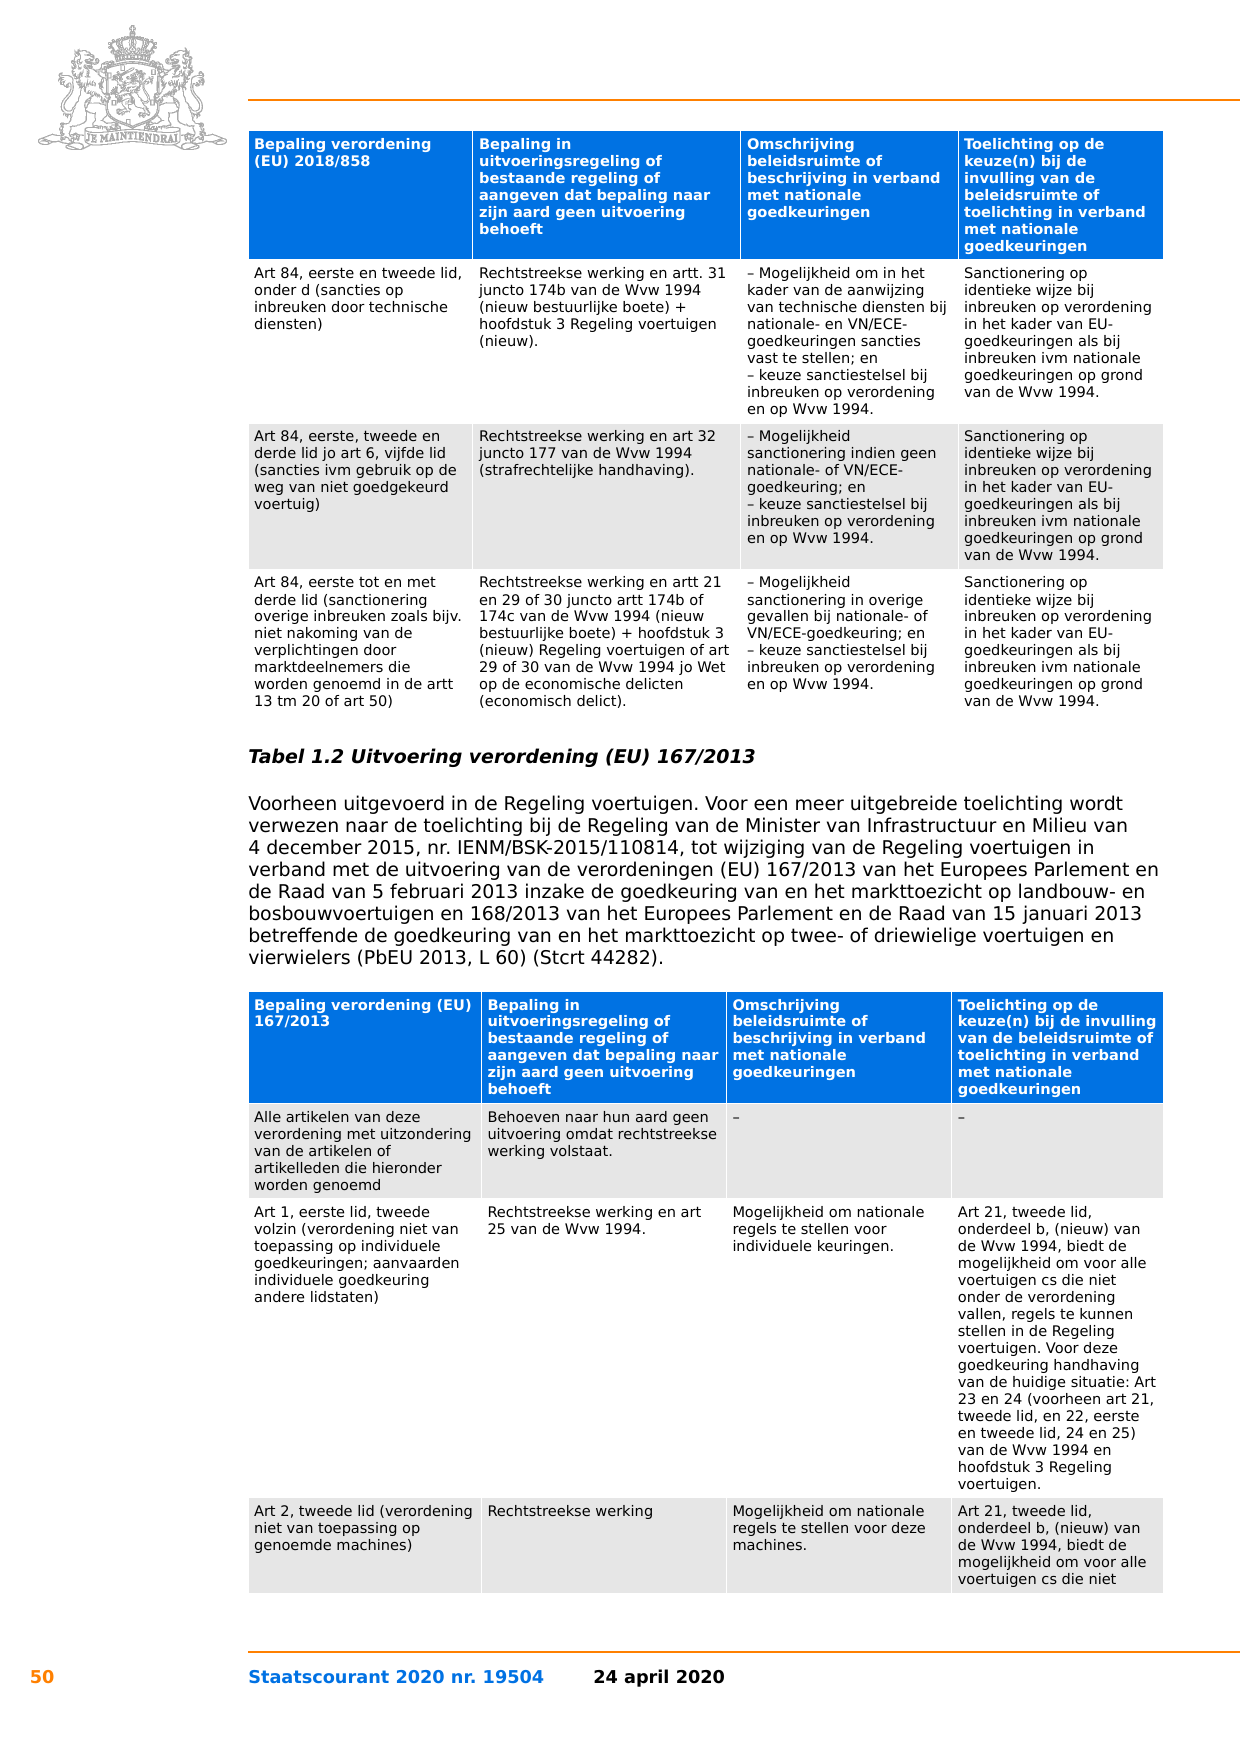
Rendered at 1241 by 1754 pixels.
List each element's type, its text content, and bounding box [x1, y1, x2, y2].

table_cell Rechtstreekse werking en art 25 van de Wvw 1994. [482, 1199, 726, 1497]
table_cell Art 84, eerste tot en met derde lid (sanctionering overige inbreuken zoals bijv. niet nakoming van de verplichtingen door marktdeelnemers die worden genoemd in de artt 13 tm 20 of art 50) [249, 570, 472, 715]
table_cell Rechtstreekse werking en artt 21 en 29 of 30 juncto artt 174b of 174c van de Wvw 1994 (nieuw bestuurlijke boete) + hoofdstuk 3 (nieuw) Regeling voertuigen of art 29 of 30 van de Wvw 1994 jo Wet op de economische delicten (economisch delict). [473, 570, 740, 715]
table_header Omschrijving beleidsruimte of beschrijving in verband met nationale goedkeuringen [741, 131, 958, 259]
table_cell – [727, 1104, 951, 1198]
table_cell Art 1, eerste lid, tweede volzin (verordening niet van toepassing op individuele goedkeuringen; aanvaarden individuele goedkeuring andere lidstaten) [249, 1199, 481, 1497]
table_cell Art 2, tweede lid (verordening niet van toepassing op genoemde machines) [249, 1498, 481, 1593]
table_cell Rechtstreekse werking en artt. 31 juncto 174b van de Wvw 1994 (nieuw bestuurlijke boete) + hoofdstuk 3 Regeling voertuigen (nieuw). [473, 260, 740, 422]
table_cell Mogelijkheid om nationale regels te stellen voor individuele keuringen. [727, 1199, 951, 1497]
text Voorheen uitgevoerd in de Regeling voertuigen. Voor een meer uitgebreide toelichting wordt verwezen naar de toelichting bij de Regeling van de Minister van Infrastructuur en Milieu van 4 december 2015, nr. IENM/BSK-2015/110814, tot wijziging van de Regeling voertuigen in verband met de uitvoering van de verordeningen (EU) 167/2013 van het Europees Parlement en de Raad van 5 februari 2013 inzake de goedkeuring van en het markttoezicht op landbouw- en bosbouwvoertuigen en 168/2013 van het Europees Parlement en de Raad van 15 januari 2013 betreffende de goedkeuring van en het markttoezicht op twee- of driewielige voertuigen en vierwielers (PbEU 2013, L 60) (Stcrt 44282). [248, 793, 1163, 969]
table_cell Art 21, tweede lid, onderdeel b, (nieuw) van de Wvw 1994, biedt de mogelijkheid om voor alle voertuigen cs die niet [952, 1498, 1163, 1593]
table_cell Art 21, tweede lid, onderdeel b, (nieuw) van de Wvw 1994, biedt de mogelijkheid om voor alle voertuigen cs die niet onder de verordening vallen, regels te kunnen stellen in de Regeling voertuigen. Voor deze goedkeuring handhaving van de huidige situatie: Art 23 en 24 (voorheen art 21, tweede lid, en 22, eerste en tweede lid, 24 en 25) van de Wvw 1994 en hoofdstuk 3 Regeling voertuigen. [952, 1199, 1163, 1497]
table_cell Alle artikelen van deze verordening met uitzondering van de artikelen of artikelleden die hieronder worden genoemd [249, 1104, 481, 1198]
table_header Omschrijving beleidsruimte of beschrijving in verband met nationale goedkeuringen [727, 992, 951, 1103]
table_cell Art 84, eerste, tweede en derde lid jo art 6, vijfde lid (sancties ivm gebruik op de weg van niet goedgekeurd voertuig) [249, 424, 472, 569]
subtitle Tabel 1.2 Uitvoering verordening (EU) 167/2013 [248, 746, 1163, 768]
table_header Bepaling in uitvoeringsregeling of bestaande regeling of aangeven dat bepaling naar zijn aard geen uitvoering behoeft [473, 131, 740, 259]
table_cell Mogelijkheid om nationale regels te stellen voor deze machines. [727, 1498, 951, 1593]
table_cell Sanctionering op identieke wijze bij inbreuken op verordening in het kader van EU-goedkeuringen als bij inbreuken ivm nationale goedkeuringen op grond van de Wvw 1994. [959, 260, 1163, 422]
table_header Bepaling in uitvoeringsregeling of bestaande regeling of aangeven dat bepaling naar zijn aard geen uitvoering behoeft [482, 992, 726, 1103]
table_cell – [952, 1104, 1163, 1198]
picture [38, 25, 227, 150]
table_cell Behoeven naar hun aard geen uitvoering omdat rechtstreekse werking volstaat. [482, 1104, 726, 1198]
table_cell – Mogelijkheid om in het kader van de aanwijzing van technische diensten bij nationale- en VN/ECE-goedkeuringen sancties vast te stellen; en – keuze sanctiestelsel bij inbreuken op verordening en op Wvw 1994. [741, 260, 958, 422]
table_cell Sanctionering op identieke wijze bij inbreuken op verordening in het kader van EU-goedkeuringen als bij inbreuken ivm nationale goedkeuringen op grond van de Wvw 1994. [959, 570, 1163, 715]
table_cell Art 84, eerste en tweede lid, onder d (sancties op inbreuken door technische diensten) [249, 260, 472, 422]
table_header Toelichting op de keuze(n) bij de invulling van de beleidsruimte of toelichting in verband met nationale goedkeuringen [952, 992, 1163, 1103]
table_cell – Mogelijkheid sanctionering in overige gevallen bij nationale- of VN/ECE-goedkeuring; en – keuze sanctiestelsel bij inbreuken op verordening en op Wvw 1994. [741, 570, 958, 715]
table_header Toelichting op de keuze(n) bij de invulling van de beleidsruimte of toelichting in verband met nationale goedkeuringen [959, 131, 1163, 259]
table_cell Sanctionering op identieke wijze bij inbreuken op verordening in het kader van EU-goedkeuringen als bij inbreuken ivm nationale goedkeuringen op grond van de Wvw 1994. [959, 424, 1163, 569]
table_cell Rechtstreekse werking en art 32 juncto 177 van de Wvw 1994 (strafrechtelijke handhaving). [473, 424, 740, 569]
table_cell – Mogelijkheid sanctionering indien geen nationale- of VN/ECE-goedkeuring; en – keuze sanctiestelsel bij inbreuken op verordening en op Wvw 1994. [741, 424, 958, 569]
table_cell Rechtstreekse werking [482, 1498, 726, 1593]
table_header Bepaling verordening (EU) 167/2013 [249, 992, 481, 1103]
table_header Bepaling verordening (EU) 2018/858 [249, 131, 472, 259]
